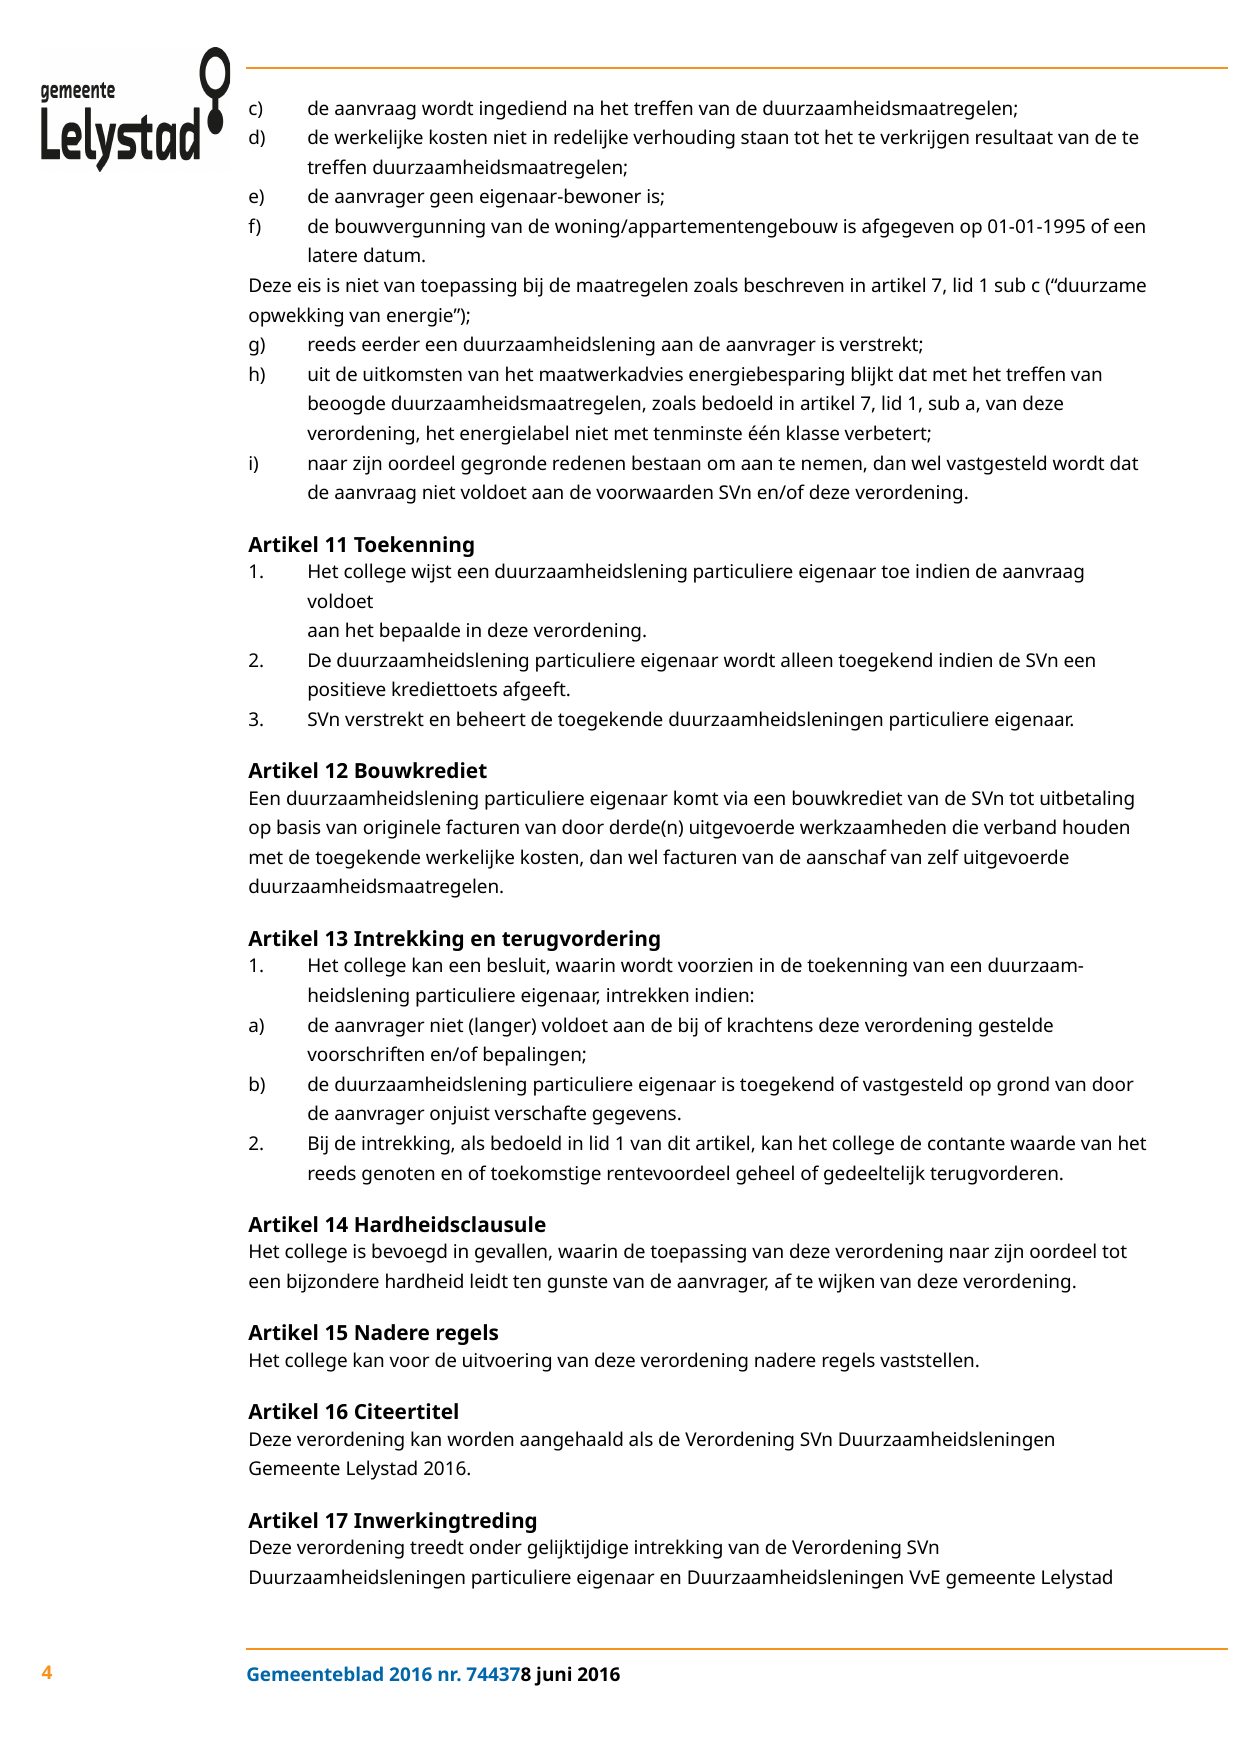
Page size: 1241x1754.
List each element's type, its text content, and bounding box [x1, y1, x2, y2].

list de aanvraag wordt ingediend na het treffen van de duurzaamheidsmaatregelen; [248, 95, 1152, 121]
list de werkelijke kosten niet in redelijke verhouding staan tot het te verkrijgen resultaat van de te treffen duurzaamheidsmaatregelen; [248, 124, 1152, 180]
list De duurzaamheidslening particuliere eigenaar wordt alleen toegekend indien de SVn een positieve krediettoets afgeeft. [248, 647, 1152, 702]
text Artikel 12 Bouwkrediet [248, 757, 1152, 785]
list de aanvrager niet (langer) voldoet aan de bij of krachtens deze verordening gestelde voorschriften en/of bepalingen; [248, 1012, 1152, 1067]
list verordening, het energielabel niet met tenminste één klasse verbetert; [248, 420, 1152, 446]
list de duurzaamheidslening particuliere eigenaar is toegekend of vastgesteld op grond van door de aanvrager onjuist verschafte gegevens. [248, 1071, 1152, 1126]
text Artikel 17 Inwerkingtreding [248, 1506, 1152, 1534]
list aan het bepaalde in deze verordening. [248, 617, 1152, 643]
list SVn verstrekt en beheert de toegekende duurzaamheidsleningen particuliere eigenaar. [248, 706, 1152, 732]
text Een duurzaamheidslening particuliere eigenaar komt via een bouwkrediet van de SVn tot uitbetaling op basis van originele facturen van door derde(n) uitgevoerde werkzaamheden die verband houden met de toegekende werkelijke kosten, dan wel facturen van de aanschaf van zelf uitgevoerde duurzaamheidsmaatregelen. [248, 785, 1152, 899]
text Artikel 15 Nadere regels [248, 1318, 1152, 1347]
text Deze eis is niet van toepassing bij de maatregelen zoals beschreven in artikel 7, lid 1 sub c (“duurzame opwekking van energie”); [248, 272, 1152, 328]
text Deze verordening kan worden aangehaald als de Verordening SVn Duurzaamheidsleningen Gemeente Lelystad 2016. [248, 1426, 1152, 1481]
text Deze verordening treedt onder gelijktijdige intrekking van de Verordening SVn Duurzaamheidsleningen particuliere eigenaar en Duurzaamheidsleningen VvE gemeente Lelystad [248, 1534, 1152, 1589]
text Artikel 14 Hardheidsclausule [248, 1210, 1152, 1238]
list naar zijn oordeel gegronde redenen bestaan om aan te nemen, dan wel vastgesteld wordt dat de aanvraag niet voldoet aan de voorwaarden SVn en/of deze verordening. [248, 450, 1152, 505]
text Het college kan voor de uitvoering van deze verordening nadere regels vaststellen. [248, 1347, 1152, 1373]
list de bouwvergunning van de woning/appartementengebouw is afgegeven op 01-01-1995 of een latere datum. [248, 213, 1152, 268]
text Het college is bevoegd in gevallen, waarin de toepassing van deze verordening naar zijn oordeel tot een bijzondere hardheid leidt ten gunste van de aanvrager, af te wijken van deze verordening. [248, 1238, 1152, 1294]
text Artikel 13 Intrekking en terugvordering [248, 924, 1152, 953]
list Bij de intrekking, als bedoeld in lid 1 van dit artikel, kan het college de contante waarde van het reeds genoten en of toekomstige rentevoordeel geheel of gedeeltelijk terugvorderen. [248, 1130, 1152, 1185]
list uit de uitkomsten van het maatwerkadvies energiebesparing blijkt dat met het treffen van [248, 361, 1152, 387]
list de aanvrager geen eigenaar-bewoner is; [248, 183, 1152, 209]
list Het college kan een besluit, waarin wordt voorzien in de toekenning van een duurzaam- heidslening particuliere eigenaar, intrekken indien: [248, 953, 1152, 1008]
picture [41, 47, 231, 172]
text Artikel 11 Toekenning [248, 530, 1152, 558]
text Artikel 16 Citeertitel [248, 1397, 1152, 1426]
list Het college wijst een duurzaamheidslening particuliere eigenaar toe indien de aanvraag voldoet [248, 558, 1152, 613]
list beoogde duurzaamheidsmaatregelen, zoals bedoeld in artikel 7, lid 1, sub a, van deze [248, 391, 1152, 416]
list reeds eerder een duurzaamheidslening aan de aanvrager is verstrekt; [248, 331, 1152, 357]
